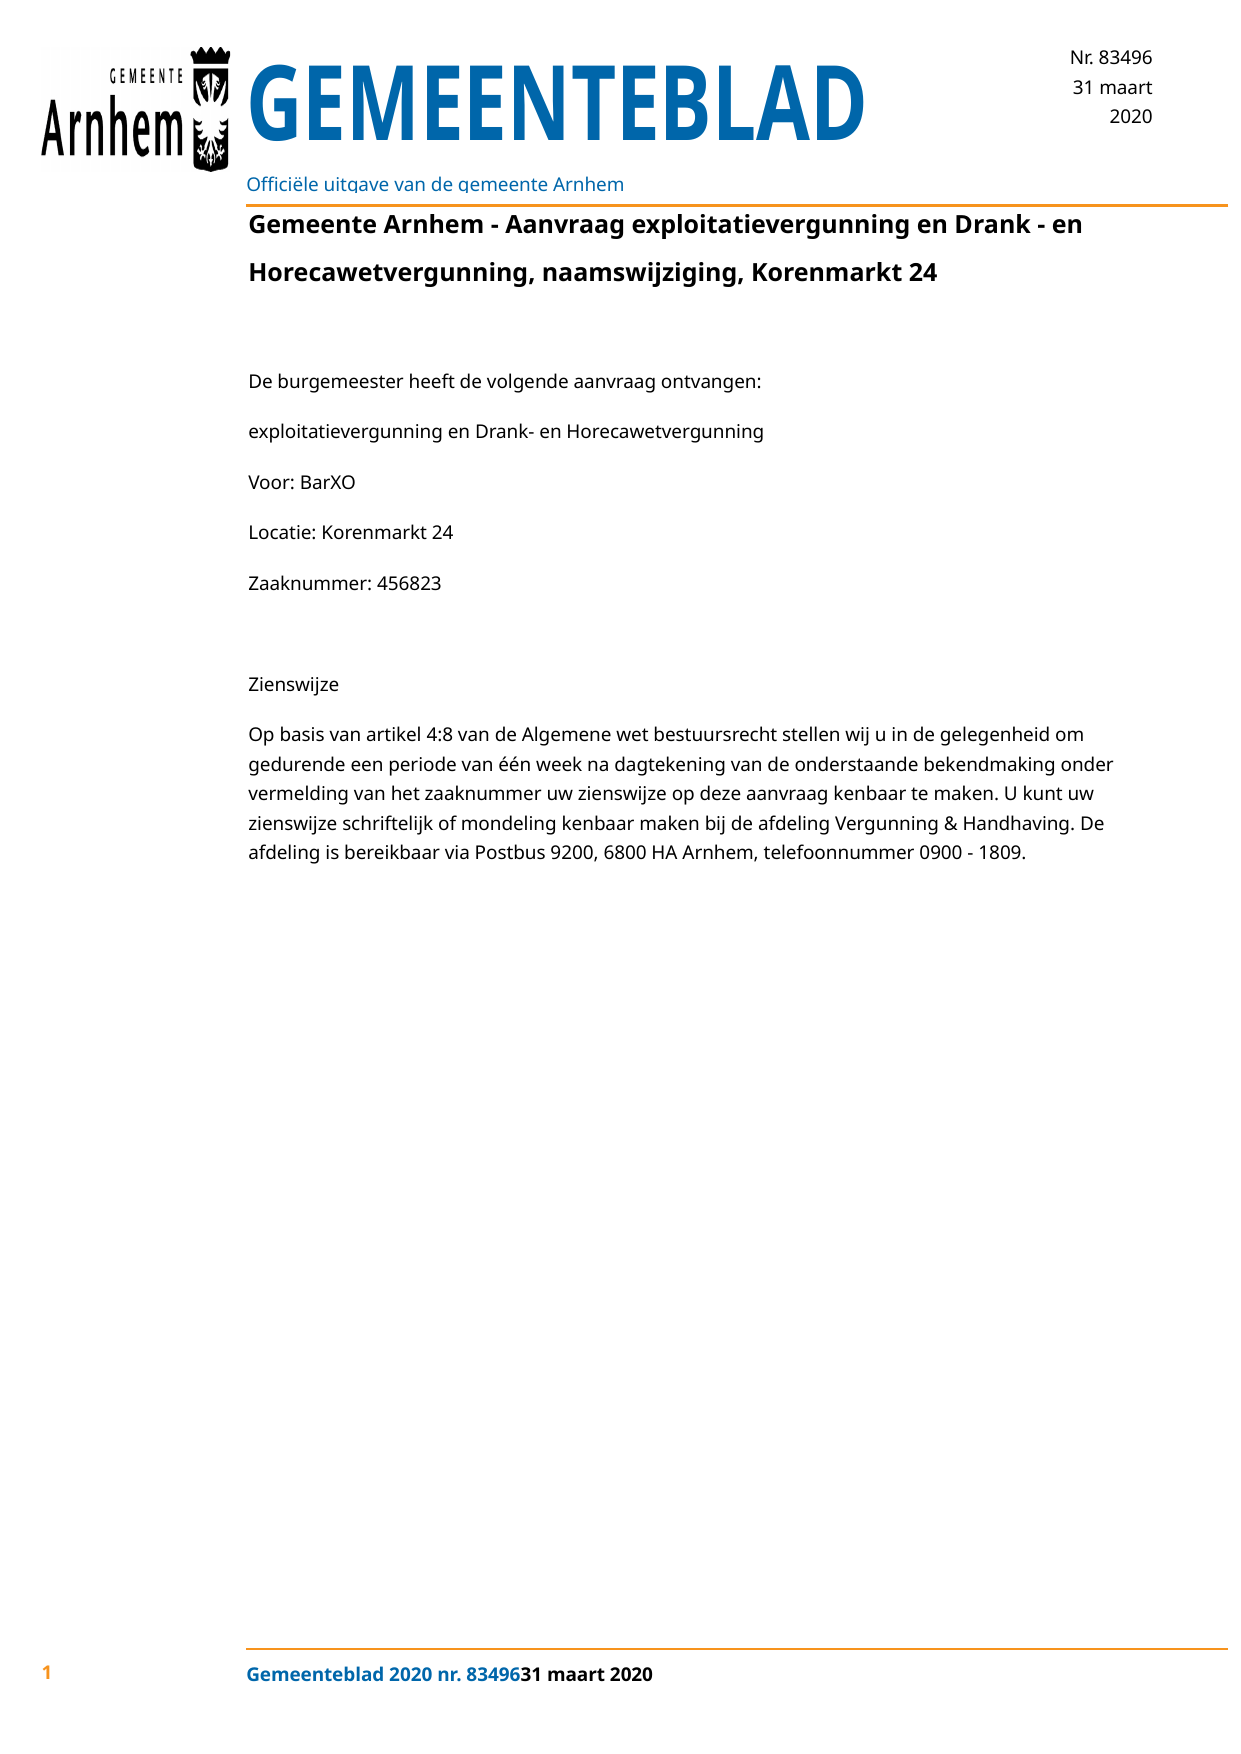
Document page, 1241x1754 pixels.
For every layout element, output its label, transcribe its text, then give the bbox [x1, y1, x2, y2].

text Zaaknummer: 456823 [248, 570, 1152, 596]
text Locatie: Korenmarkt 24 [248, 519, 1152, 545]
text Gemeente Arnhem - Aanvraag exploitatievergunning en Drank - en Horecawetvergunning, naamswijziging, Korenmarkt 24 [248, 207, 1152, 288]
text Op basis van artikel 4:8 van de Algemene wet bestuursrecht stellen wij u in de gelegenheid om gedurende een periode van één week na dagtekening van de onderstaande bekendmaking onder vermelding van het zaaknummer uw zienswijze op deze aanvraag kenbaar te maken. U kunt uw zienswijze schriftelijk of mondeling kenbaar maken bij de afdeling Vergunning & Handhaving. De afdeling is bereikbaar via Postbus 9200, 6800 HA Arnhem, telefoonnummer 0900 - 1809. [248, 721, 1152, 865]
text Zienswijze [248, 671, 1152, 697]
text Voor: BarXO [248, 469, 1152, 495]
text De burgemeester heeft de volgende aanvraag ontvangen: [248, 368, 1152, 394]
picture [41, 47, 231, 172]
text exploitatievergunning en Drank- en Horecawetvergunning [248, 419, 1152, 444]
